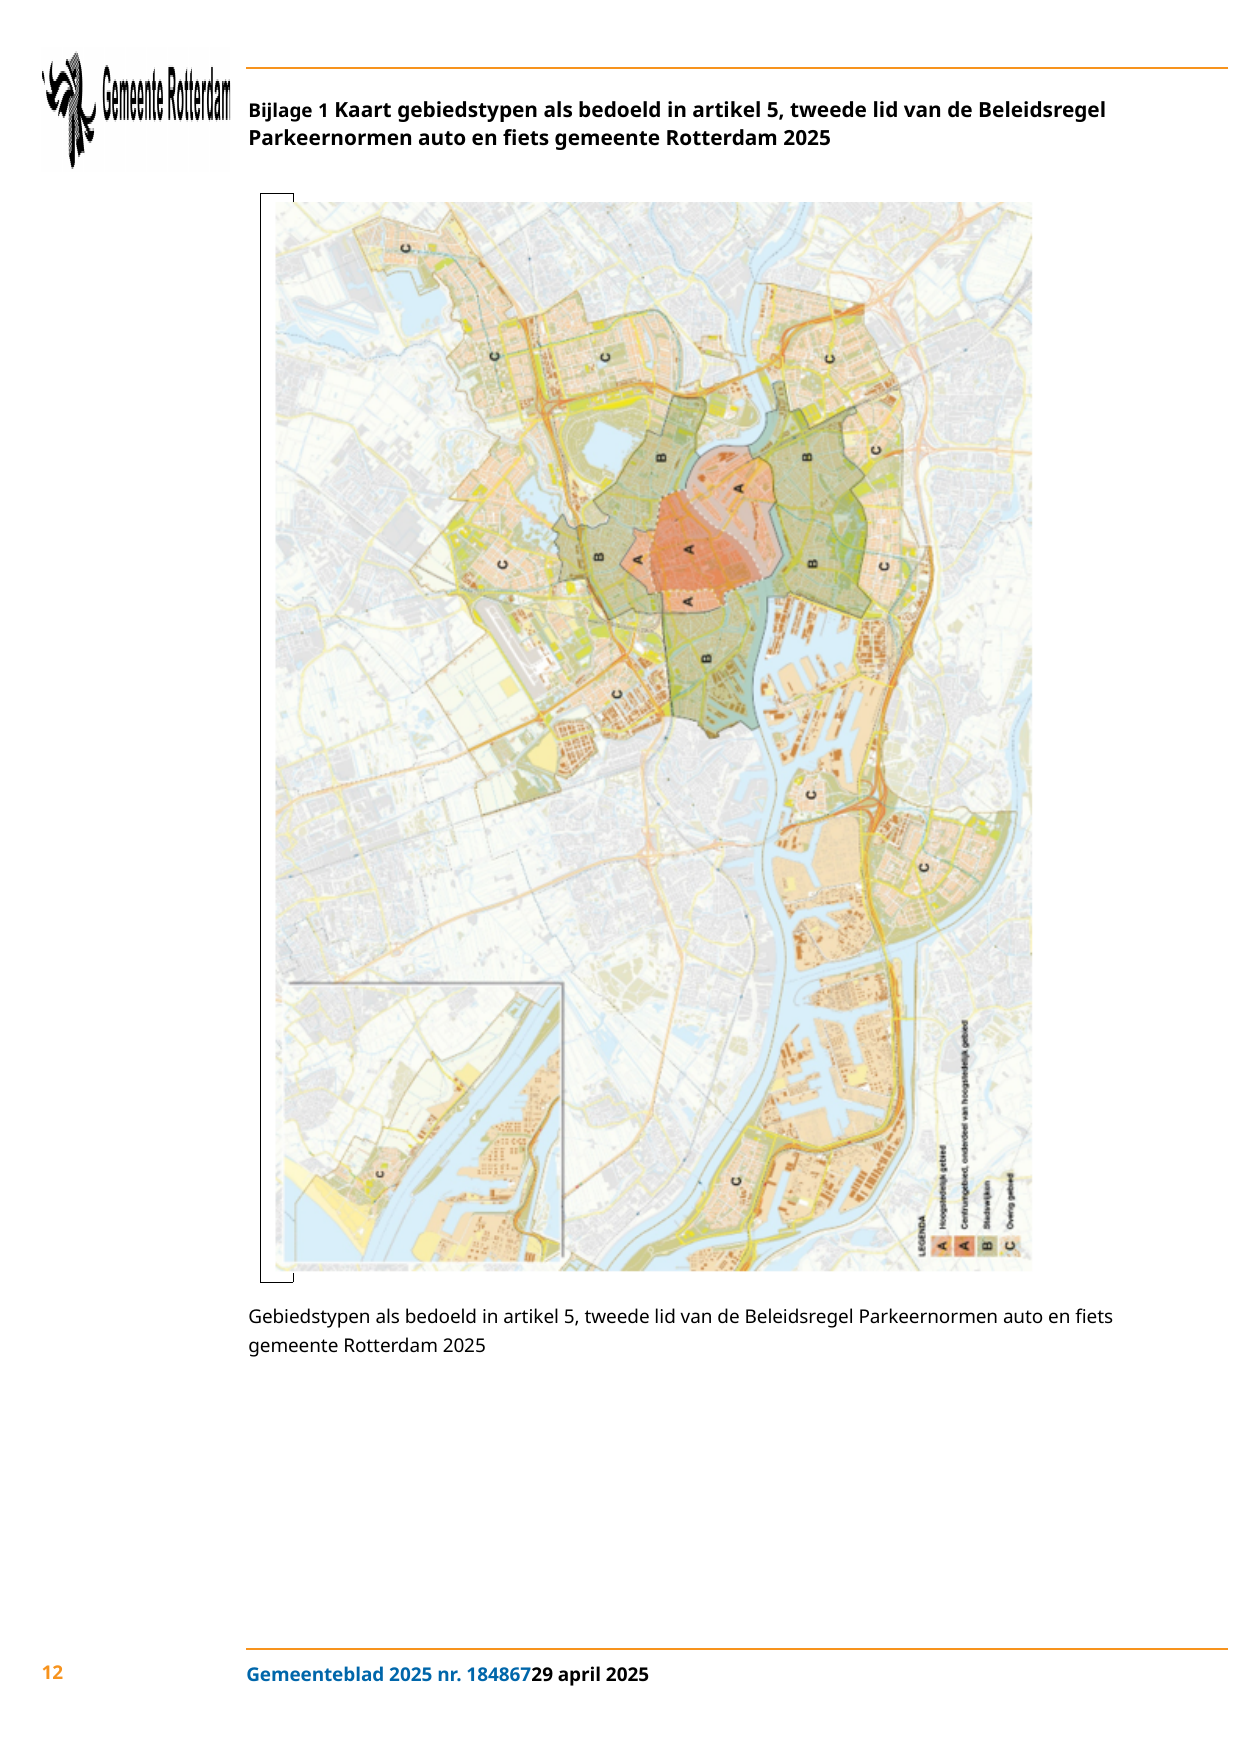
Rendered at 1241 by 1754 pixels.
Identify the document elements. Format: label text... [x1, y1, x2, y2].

picture [268, 202, 1037, 1273]
picture [41, 47, 231, 172]
text Bijlage 1 Kaart gebiedstypen als bedoeld in artikel 5, tweede lid van de Beleidsregel Parkeernormen auto en fiets gemeente Rotterdam 2025 [248, 95, 1152, 152]
text Gebiedstypen als bedoeld in artikel 5, tweede lid van de Beleidsregel Parkeernormen auto en fiets gemeente Rotterdam 2025 [248, 1303, 1152, 1358]
